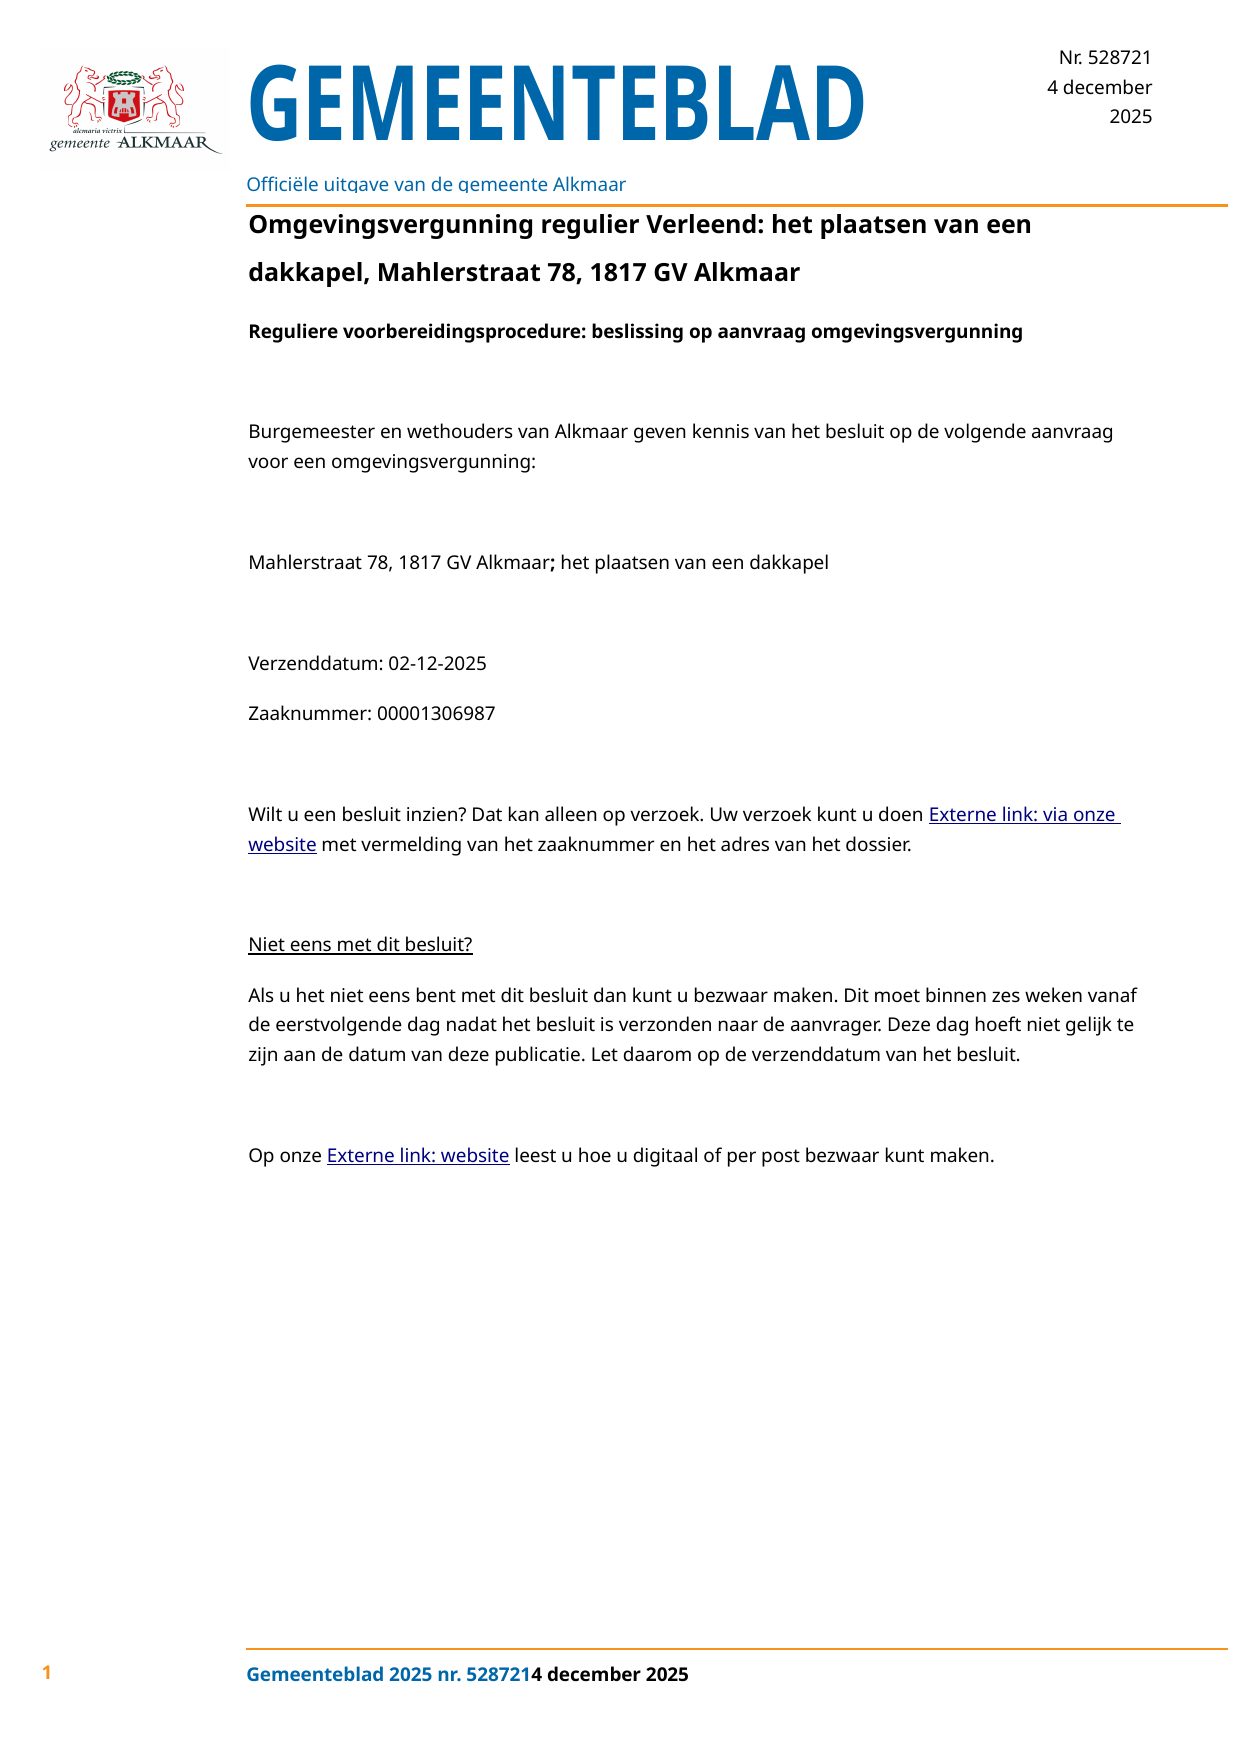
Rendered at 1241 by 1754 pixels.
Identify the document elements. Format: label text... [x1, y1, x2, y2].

text Als u het niet eens bent met dit besluit dan kunt u bezwaar maken. Dit moet binnen zes weken vanaf de eerstvolgende dag nadat het besluit is verzonden naar de aanvrager. Deze dag hoeft niet gelijk te zijn aan de datum van deze publicatie. Let daarom op de verzenddatum van het besluit. [248, 982, 1152, 1067]
text Zaaknummer: 00001306987 [248, 700, 1152, 726]
text Omgevingsvergunning regulier Verleend: het plaatsen van een dakkapel, Mahlerstraat 78, 1817 GV Alkmaar [248, 207, 1152, 288]
text Wilt u een besluit inzien? Dat kan alleen op verzoek. Uw verzoek kunt u doen Externe link: via onze website met vermelding van het zaaknummer en het adres van het dossier. [248, 801, 1152, 857]
text Mahlerstraat 78, 1817 GV Alkmaar; het plaatsen van een dakkapel [248, 549, 1152, 575]
picture [41, 47, 231, 172]
text Verzenddatum: 02-12-2025 [248, 650, 1152, 676]
text Reguliere voorbereidingsprocedure: beslissing op aanvraag omgevingsvergunning [248, 318, 1152, 344]
text Niet eens met dit besluit? [248, 932, 1152, 957]
text Op onze Externe link: website leest u hoe u digitaal of per post bezwaar kunt maken. [248, 1142, 1152, 1168]
text Burgemeester en wethouders van Alkmaar geven kennis van het besluit op de volgende aanvraag voor een omgevingsvergunning: [248, 419, 1152, 474]
